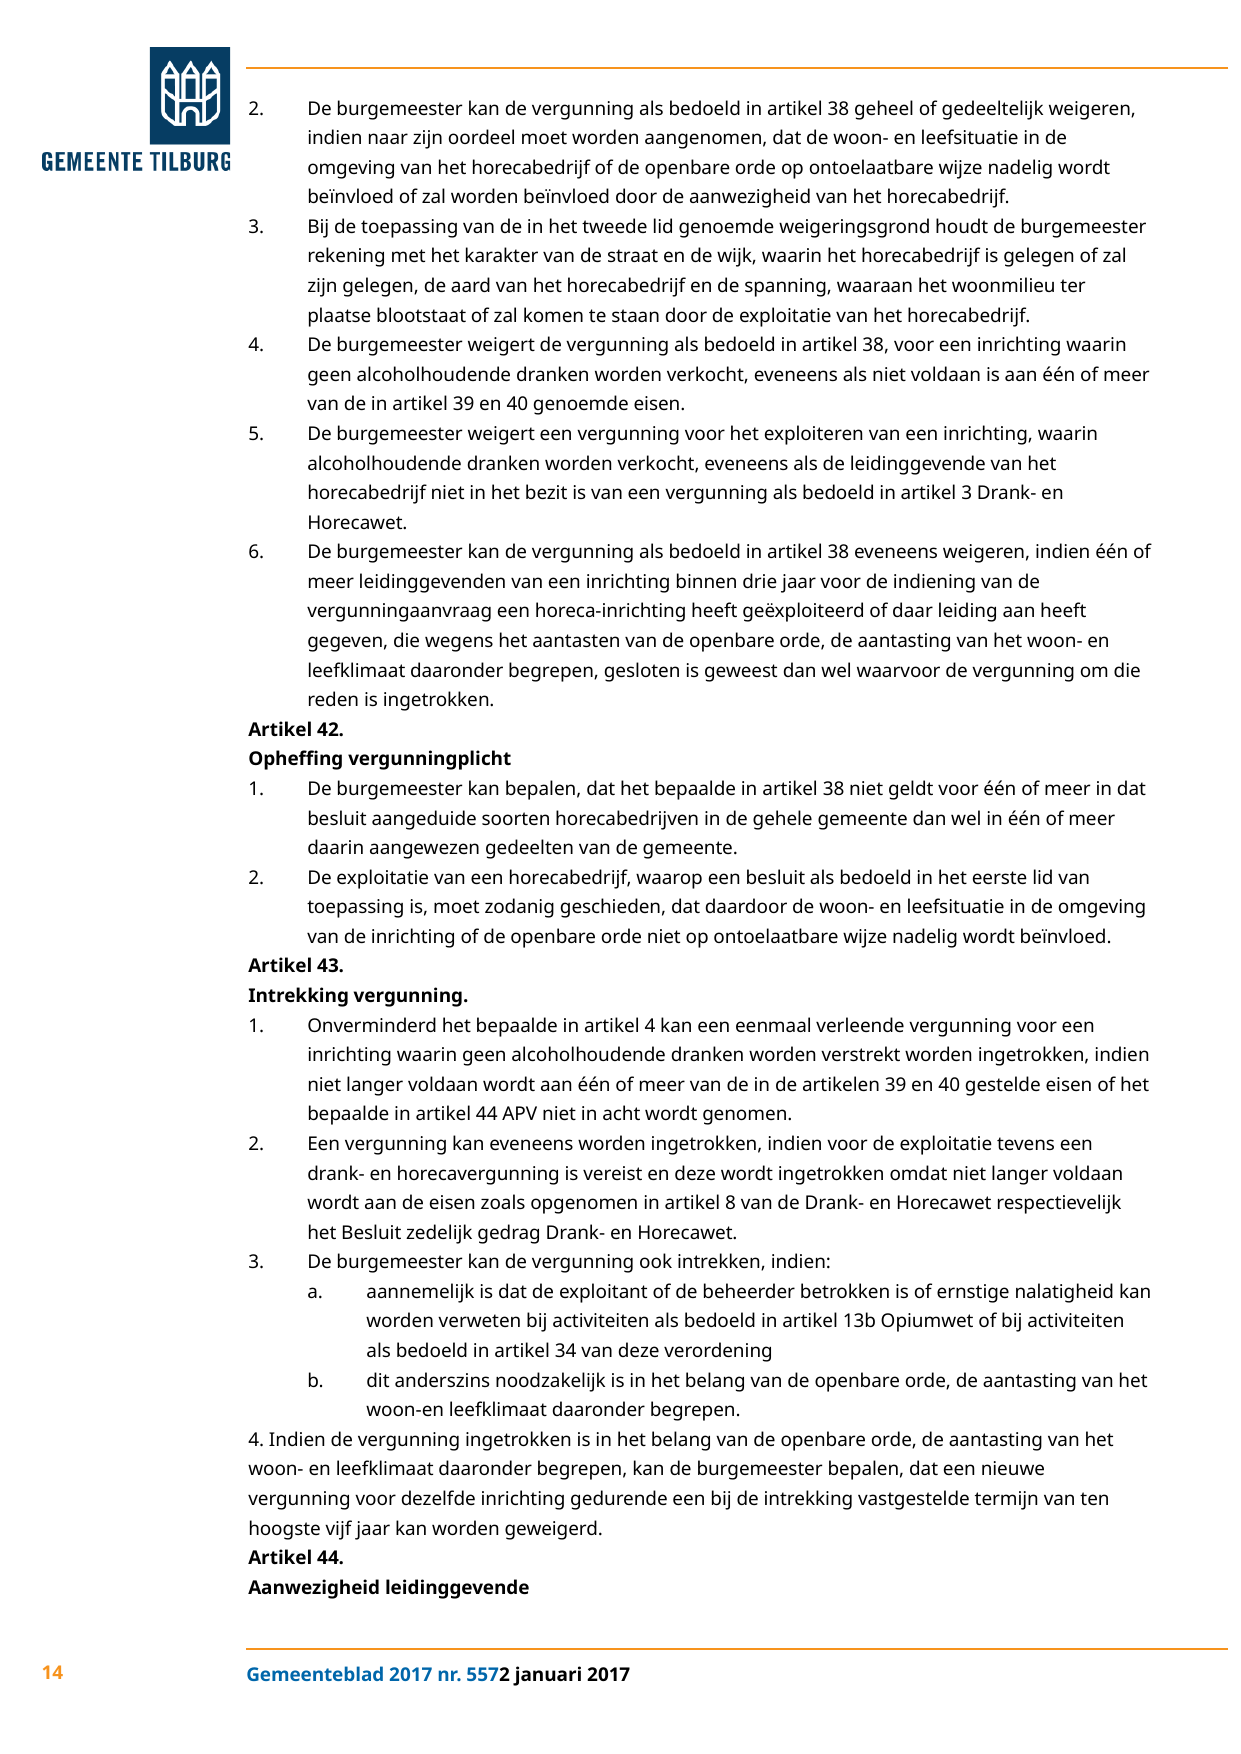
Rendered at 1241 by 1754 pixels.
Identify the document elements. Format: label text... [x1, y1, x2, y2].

list De burgemeester weigert de vergunning als bedoeld in artikel 38, voor een inrichting waarin geen alcoholhoudende dranken worden verkocht, eveneens als niet voldaan is aan één of meer van de in artikel 39 en 40 genoemde eisen. [248, 331, 1152, 416]
picture [41, 47, 231, 172]
text Aanwezigheid leidinggevende [248, 1574, 1152, 1600]
list Bij de toepassing van de in het tweede lid genoemde weigeringsgrond houdt de burgemeester rekening met het karakter van de straat en de wijk, waarin het horecabedrijf is gelegen of zal zijn gelegen, de aard van het horecabedrijf en de spanning, waaraan het woonmilieu ter plaatse blootstaat of zal komen te staan door de exploitatie van het horecabedrijf. [248, 213, 1152, 328]
list De burgemeester kan bepalen, dat het bepaalde in artikel 38 niet geldt voor één of meer in dat besluit aangeduide soorten horecabedrijven in de gehele gemeente dan wel in één of meer daarin aangewezen gedeelten van de gemeente. [248, 775, 1152, 860]
text Artikel 43. [248, 953, 1152, 978]
list De burgemeester kan de vergunning ook intrekken, indien: [248, 1248, 1152, 1274]
text Artikel 44. [248, 1544, 1152, 1570]
list Een vergunning kan eveneens worden ingetrokken, indien voor de exploitatie tevens een drank- en horecavergunning is vereist en deze wordt ingetrokken omdat niet langer voldaan wordt aan de eisen zoals opgenomen in artikel 8 van de Drank- en Horecawet respectievelijk het Besluit zedelijk gedrag Drank- en Horecawet. [248, 1130, 1152, 1245]
list aannemelijk is dat de exploitant of de beheerder betrokken is of ernstige nalatigheid kan worden verweten bij activiteiten als bedoeld in artikel 13b Opiumwet of bij activiteiten als bedoeld in artikel 34 van deze verordening [307, 1278, 1152, 1363]
text Artikel 42. [248, 716, 1152, 742]
list Onverminderd het bepaalde in artikel 4 kan een eenmaal verleende vergunning voor een inrichting waarin geen alcoholhoudende dranken worden verstrekt worden ingetrokken, indien niet langer voldaan wordt aan één of meer van de in de artikelen 39 en 40 gestelde eisen of het bepaalde in artikel 44 APV niet in acht wordt genomen. [248, 1012, 1152, 1126]
list dit anderszins noodzakelijk is in het belang van de openbare orde, de aantasting van het woon-en leefklimaat daaronder begrepen. [307, 1367, 1152, 1422]
list De burgemeester kan de vergunning als bedoeld in artikel 38 eveneens weigeren, indien één of meer leidinggevenden van een inrichting binnen drie jaar voor de indiening van de vergunningaanvraag een horeca-inrichting heeft geëxploiteerd of daar leiding aan heeft gegeven, die wegens het aantasten van de openbare orde, de aantasting van het woon- en leefklimaat daaronder begrepen, gesloten is geweest dan wel waarvoor de vergunning om die reden is ingetrokken. [248, 538, 1152, 712]
text Opheffing vergunningplicht [248, 746, 1152, 771]
list De burgemeester kan de vergunning als bedoeld in artikel 38 geheel of gedeeltelijk weigeren, indien naar zijn oordeel moet worden aangenomen, dat de woon- en leefsituatie in de omgeving van het horecabedrijf of de openbare orde op ontoelaatbare wijze nadelig wordt beïnvloed of zal worden beïnvloed door de aanwezigheid van het horecabedrijf. [248, 95, 1152, 209]
list De exploitatie van een horecabedrijf, waarop een besluit als bedoeld in het eerste lid van toepassing is, moet zodanig geschieden, dat daardoor de woon- en leefsituatie in de omgeving van de inrichting of de openbare orde niet op ontoelaatbare wijze nadelig wordt beïnvloed. [248, 864, 1152, 949]
text Intrekking vergunning. [248, 982, 1152, 1008]
list De burgemeester weigert een vergunning voor het exploiteren van een inrichting, waarin alcoholhoudende dranken worden verkocht, eveneens als de leidinggevende van het horecabedrijf niet in het bezit is van een vergunning als bedoeld in artikel 3 Drank- en Horecawet. [248, 420, 1152, 535]
text 4. Indien de vergunning ingetrokken is in het belang van de openbare orde, de aantasting van het woon- en leefklimaat daaronder begrepen, kan de burgemeester bepalen, dat een nieuwe vergunning voor dezelfde inrichting gedurende een bij de intrekking vastgestelde termijn van ten hoogste vijf jaar kan worden geweigerd. [248, 1426, 1152, 1541]
